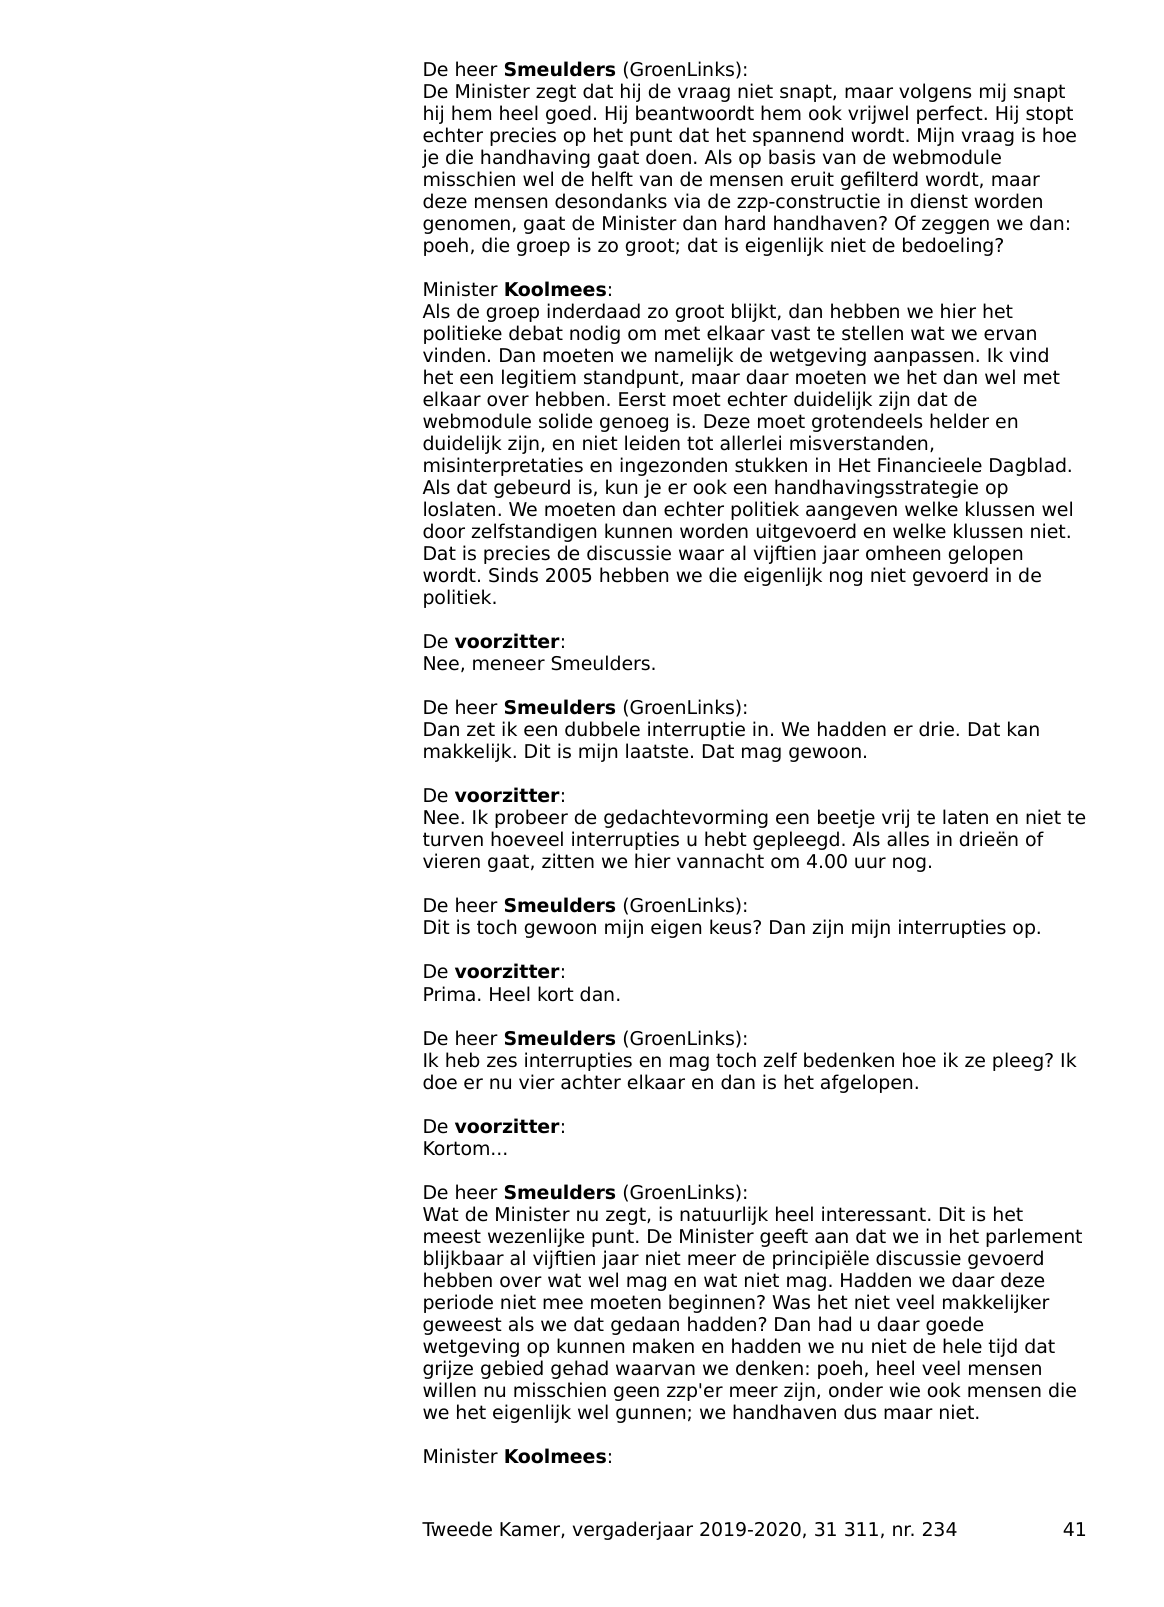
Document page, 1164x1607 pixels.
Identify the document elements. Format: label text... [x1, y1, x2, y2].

text Minister Koolmees: [422, 1446, 1087, 1468]
text Prima. Heel kort dan. [422, 983, 1087, 1005]
text Dit is toch gewoon mijn eigen keus? Dan zijn mijn interrupties op. [422, 917, 1087, 939]
text De heer Smeulders (GroenLinks): [422, 697, 1087, 719]
text De voorzitter: [422, 1116, 1087, 1138]
text De heer Smeulders (GroenLinks): [422, 1028, 1087, 1049]
text De heer Smeulders (GroenLinks): [422, 895, 1087, 917]
text Dan zet ik een dubbele interruptie in. We hadden er drie. Dat kan makkelijk. Dit is mijn laatste. Dat mag gewoon. [422, 719, 1087, 763]
text Wat de Minister nu zegt, is natuurlijk heel interessant. Dit is het meest wezenlijke punt. De Minister geeft aan dat we in het parlement blijkbaar al vijftien jaar niet meer de principiële discussie gevoerd hebben over wat wel mag en wat niet mag. Hadden we daar deze periode niet mee moeten beginnen? Was het niet veel makkelijker geweest als we dat gedaan hadden? Dan had u daar goede wetgeving op kunnen maken en hadden we nu niet de hele tijd dat grijze gebied gehad waarvan we denken: poeh, heel veel mensen willen nu misschien geen zzp'er meer zijn, onder wie ook mensen die we het eigenlijk wel gunnen; we handhaven dus maar niet. [422, 1204, 1087, 1424]
text De Minister zegt dat hij de vraag niet snapt, maar volgens mij snapt hij hem heel goed. Hij beantwoordt hem ook vrijwel perfect. Hij stopt echter precies op het punt dat het spannend wordt. Mijn vraag is hoe je die handhaving gaat doen. Als op basis van de webmodule misschien wel de helft van de mensen eruit gefilterd wordt, maar deze mensen desondanks via de zzp-constructie in dienst worden genomen, gaat de Minister dan hard handhaven? Of zeggen we dan: poeh, die groep is zo groot; dat is eigenlijk niet de bedoeling? [422, 81, 1087, 257]
text De voorzitter: [422, 785, 1087, 807]
text De heer Smeulders (GroenLinks): [422, 59, 1087, 81]
text De voorzitter: [422, 961, 1087, 983]
text De voorzitter: [422, 631, 1087, 653]
text Minister Koolmees: [422, 279, 1087, 301]
text Nee, meneer Smeulders. [422, 653, 1087, 675]
text Kortom... [422, 1138, 1087, 1160]
text Nee. Ik probeer de gedachtevorming een beetje vrij te laten en niet te turven hoeveel interrupties u hebt gepleegd. Als alles in drieën of vieren gaat, zitten we hier vannacht om 4.00 uur nog. [422, 807, 1087, 873]
text De heer Smeulders (GroenLinks): [422, 1182, 1087, 1204]
text Als de groep inderdaad zo groot blijkt, dan hebben we hier het politieke debat nodig om met elkaar vast te stellen wat we ervan vinden. Dan moeten we namelijk de wetgeving aanpassen. Ik vind het een legitiem standpunt, maar daar moeten we het dan wel met elkaar over hebben. Eerst moet echter duidelijk zijn dat de webmodule solide genoeg is. Deze moet grotendeels helder en duidelijk zijn, en niet leiden tot allerlei misverstanden, misinterpretaties en ingezonden stukken in Het Financieele Dagblad. Als dat gebeurd is, kun je er ook een handhavingsstrategie op loslaten. We moeten dan echter politiek aangeven welke klussen wel door zelfstandigen kunnen worden uitgevoerd en welke klussen niet. Dat is precies de discussie waar al vijftien jaar omheen gelopen wordt. Sinds 2005 hebben we die eigenlijk nog niet gevoerd in de politiek. [422, 301, 1087, 609]
text Ik heb zes interrupties en mag toch zelf bedenken hoe ik ze pleeg? Ik doe er nu vier achter elkaar en dan is het afgelopen. [422, 1049, 1087, 1093]
